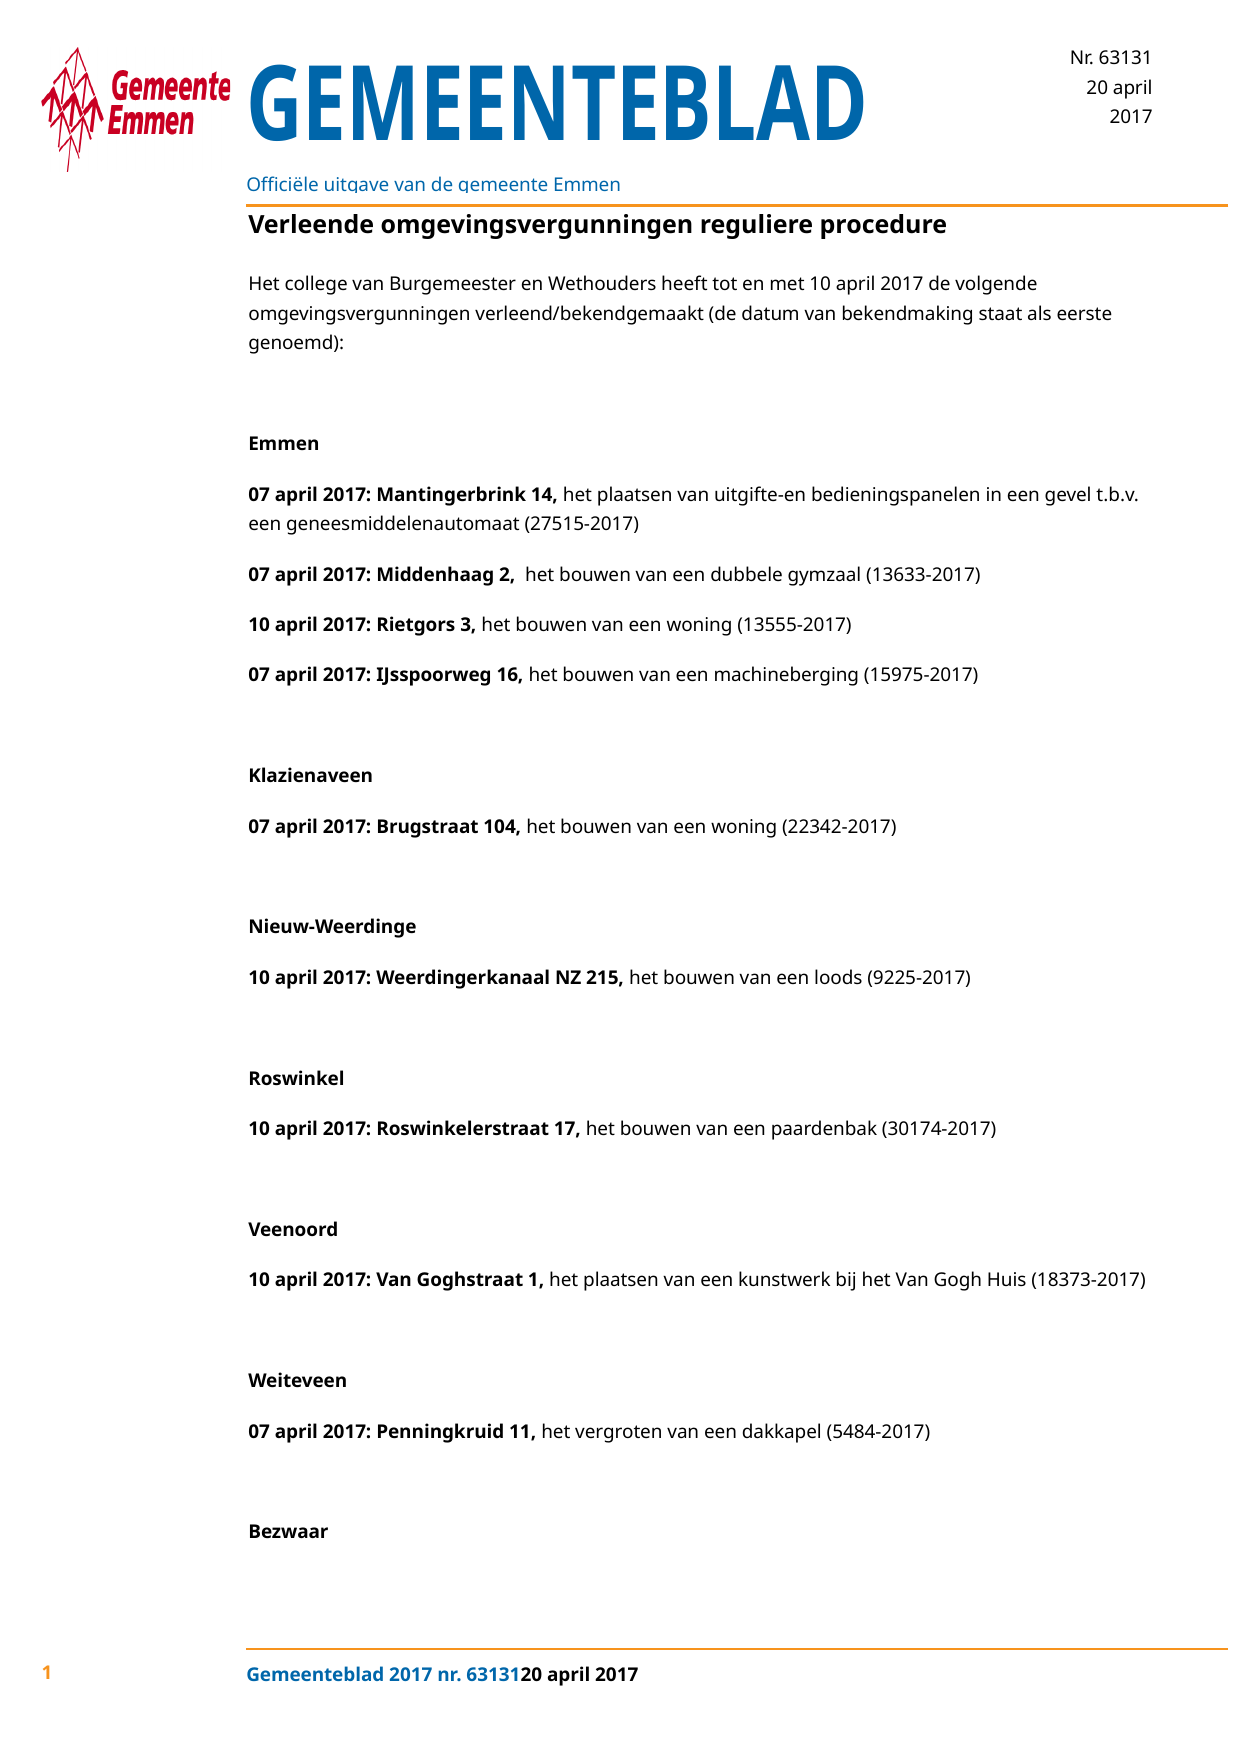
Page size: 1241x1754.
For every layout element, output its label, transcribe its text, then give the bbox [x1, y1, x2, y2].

text Roswinkel [248, 1065, 1152, 1091]
text Veenoord [248, 1216, 1152, 1242]
text Klazienaveen [248, 762, 1152, 788]
text 07 april 2017: IJsspoorweg 16, het bouwen van een machineberging (15975-2017) [248, 662, 1152, 687]
picture [41, 47, 231, 172]
text Nieuw-Weerdinge [248, 914, 1152, 939]
text 10 april 2017: Rietgors 3, het bouwen van een woning (13555-2017) [248, 611, 1152, 637]
text Bezwaar [248, 1519, 1152, 1544]
text Verleende omgevingsvergunningen reguliere procedure [248, 207, 1152, 241]
text 07 april 2017: Middenhaag 2, het bouwen van een dubbele gymzaal (13633-2017) [248, 561, 1152, 586]
text 10 april 2017: Roswinkelerstraat 17, het bouwen van een paardenbak (30174-2017) [248, 1115, 1152, 1141]
text Emmen [248, 430, 1152, 456]
text 07 april 2017: Mantingerbrink 14, het plaatsen van uitgifte-en bedieningspanelen in een gevel t.b.v. een geneesmiddelenautomaat (27515-2017) [248, 481, 1152, 536]
text 07 april 2017: Brugstraat 104, het bouwen van een woning (22342-2017) [248, 813, 1152, 838]
text 07 april 2017: Penningkruid 11, het vergroten van een dakkapel (5484-2017) [248, 1418, 1152, 1443]
text 10 april 2017: Weerdingerkanaal NZ 215, het bouwen van een loods (9225-2017) [248, 964, 1152, 990]
text Het college van Burgemeester en Wethouders heeft tot en met 10 april 2017 de volgende omgevingsvergunningen verleend/bekendgemaakt (de datum van bekendmaking staat als eerste genoemd): [248, 270, 1152, 355]
text 10 april 2017: Van Goghstraat 1, het plaatsen van een kunstwerk bij het Van Gogh Huis (18373-2017) [248, 1267, 1152, 1292]
text Weiteveen [248, 1367, 1152, 1393]
